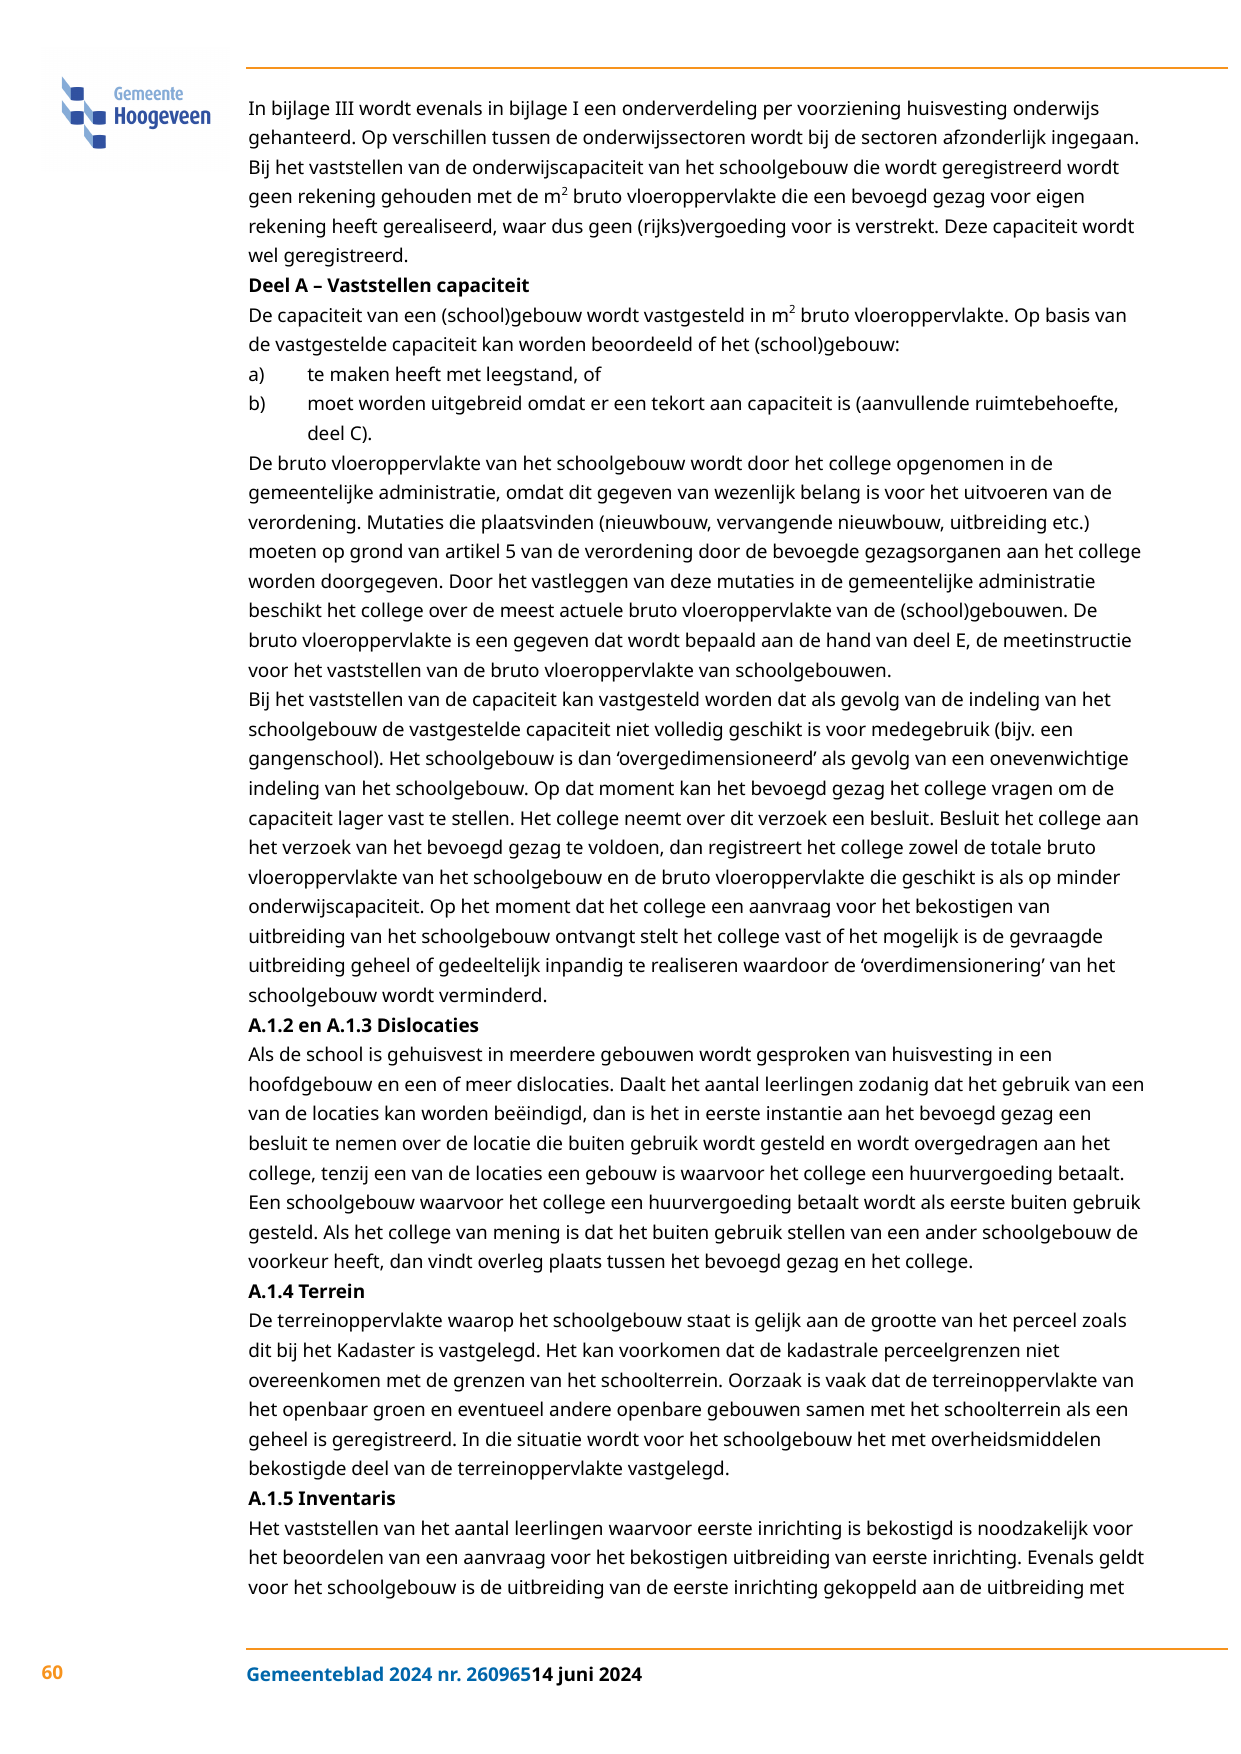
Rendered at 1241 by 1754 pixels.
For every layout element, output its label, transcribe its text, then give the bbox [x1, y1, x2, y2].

text De terreinoppervlakte waarop het schoolgebouw staat is gelijk aan de grootte van het perceel zoals dit bij het Kadaster is vastgelegd. Het kan voorkomen dat de kadastrale perceelgrenzen niet overeenkomen met de grenzen van het schoolterrein. Oorzaak is vaak dat de terreinoppervlakte van het openbaar groen en eventueel andere openbare gebouwen samen met het schoolterrein als een geheel is geregistreerd. In die situatie wordt voor het schoolgebouw het met overheidsmiddelen bekostigde deel van de terreinoppervlakte vastgelegd. [248, 1308, 1152, 1481]
text De bruto vloeroppervlakte van het schoolgebouw wordt door het college opgenomen in de gemeentelijke administratie, omdat dit gegeven van wezenlijk belang is voor het uitvoeren van de verordening. Mutaties die plaatsvinden (nieuwbouw, vervangende nieuwbouw, uitbreiding etc.) moeten op grond van artikel 5 van de verordening door de bevoegde gezagsorganen aan het college worden doorgegeven. Door het vastleggen van deze mutaties in de gemeentelijke administratie beschikt het college over de meest actuele bruto vloeroppervlakte van de (school)gebouwen. De bruto vloeroppervlakte is een gegeven dat wordt bepaald aan de hand van deel E, de meetinstructie voor het vaststellen van de bruto vloeroppervlakte van schoolgebouwen. [248, 450, 1152, 683]
list moet worden uitgebreid omdat er een tekort aan capaciteit is (aanvullende ruimtebehoefte, deel C). [248, 391, 1152, 446]
text A.1.5 Inventaris [248, 1485, 1152, 1511]
text Het vaststellen van het aantal leerlingen waarvoor eerste inrichting is bekostigd is noodzakelijk voor het beoordelen van een aanvraag voor het bekostigen uitbreiding van eerste inrichting. Evenals geldt voor het schoolgebouw is de uitbreiding van de eerste inrichting gekoppeld aan de uitbreiding met [248, 1515, 1152, 1600]
text De capaciteit van een (school)gebouw wordt vastgesteld in m2 bruto vloeroppervlakte. Op basis van de vastgestelde capaciteit kan worden beoordeeld of het (school)gebouw: [248, 302, 1152, 357]
text Bij het vaststellen van de onderwijscapaciteit van het schoolgebouw die wordt geregistreerd wordt geen rekening gehouden met de m2 bruto vloeroppervlakte die een bevoegd gezag voor eigen rekening heeft gerealiseerd, waar dus geen (rijks)vergoeding voor is verstrekt. Deze capaciteit wordt wel geregistreerd. [248, 154, 1152, 268]
list te maken heeft met leegstand, of [248, 361, 1152, 387]
picture [41, 47, 231, 172]
text Als de school is gehuisvest in meerdere gebouwen wordt gesproken van huisvesting in een hoofdgebouw en een of meer dislocaties. Daalt het aantal leerlingen zodanig dat het gebruik van een van de locaties kan worden beëindigd, dan is het in eerste instantie aan het bevoegd gezag een besluit te nemen over de locatie die buiten gebruik wordt gesteld en wordt overgedragen aan het college, tenzij een van de locaties een gebouw is waarvoor het college een huurvergoeding betaalt. Een schoolgebouw waarvoor het college een huurvergoeding betaalt wordt als eerste buiten gebruik gesteld. Als het college van mening is dat het buiten gebruik stellen van een ander schoolgebouw de voorkeur heeft, dan vindt overleg plaats tussen het bevoegd gezag en het college. [248, 1041, 1152, 1274]
text In bijlage III wordt evenals in bijlage I een onderverdeling per voorziening huisvesting onderwijs gehanteerd. Op verschillen tussen de onderwijssectoren wordt bij de sectoren afzonderlijk ingegaan. [248, 95, 1152, 150]
text A.1.2 en A.1.3 Dislocaties [248, 1012, 1152, 1038]
text Bij het vaststellen van de capaciteit kan vastgesteld worden dat als gevolg van de indeling van het schoolgebouw de vastgestelde capaciteit niet volledig geschikt is voor medegebruik (bijv. een gangenschool). Het schoolgebouw is dan ‘overgedimensioneerd’ als gevolg van een onevenwichtige indeling van het schoolgebouw. Op dat moment kan het bevoegd gezag het college vragen om de capaciteit lager vast te stellen. Het college neemt over dit verzoek een besluit. Besluit het college aan het verzoek van het bevoegd gezag te voldoen, dan registreert het college zowel de totale bruto vloeroppervlakte van het schoolgebouw en de bruto vloeroppervlakte die geschikt is als op minder onderwijscapaciteit. Op het moment dat het college een aanvraag voor het bekostigen van uitbreiding van het schoolgebouw ontvangt stelt het college vast of het mogelijk is de gevraagde uitbreiding geheel of gedeeltelijk inpandig te realiseren waardoor de ‘overdimensionering’ van het schoolgebouw wordt verminderd. [248, 686, 1152, 1008]
text A.1.4 Terrein [248, 1278, 1152, 1304]
text Deel A – Vaststellen capaciteit [248, 272, 1152, 298]
